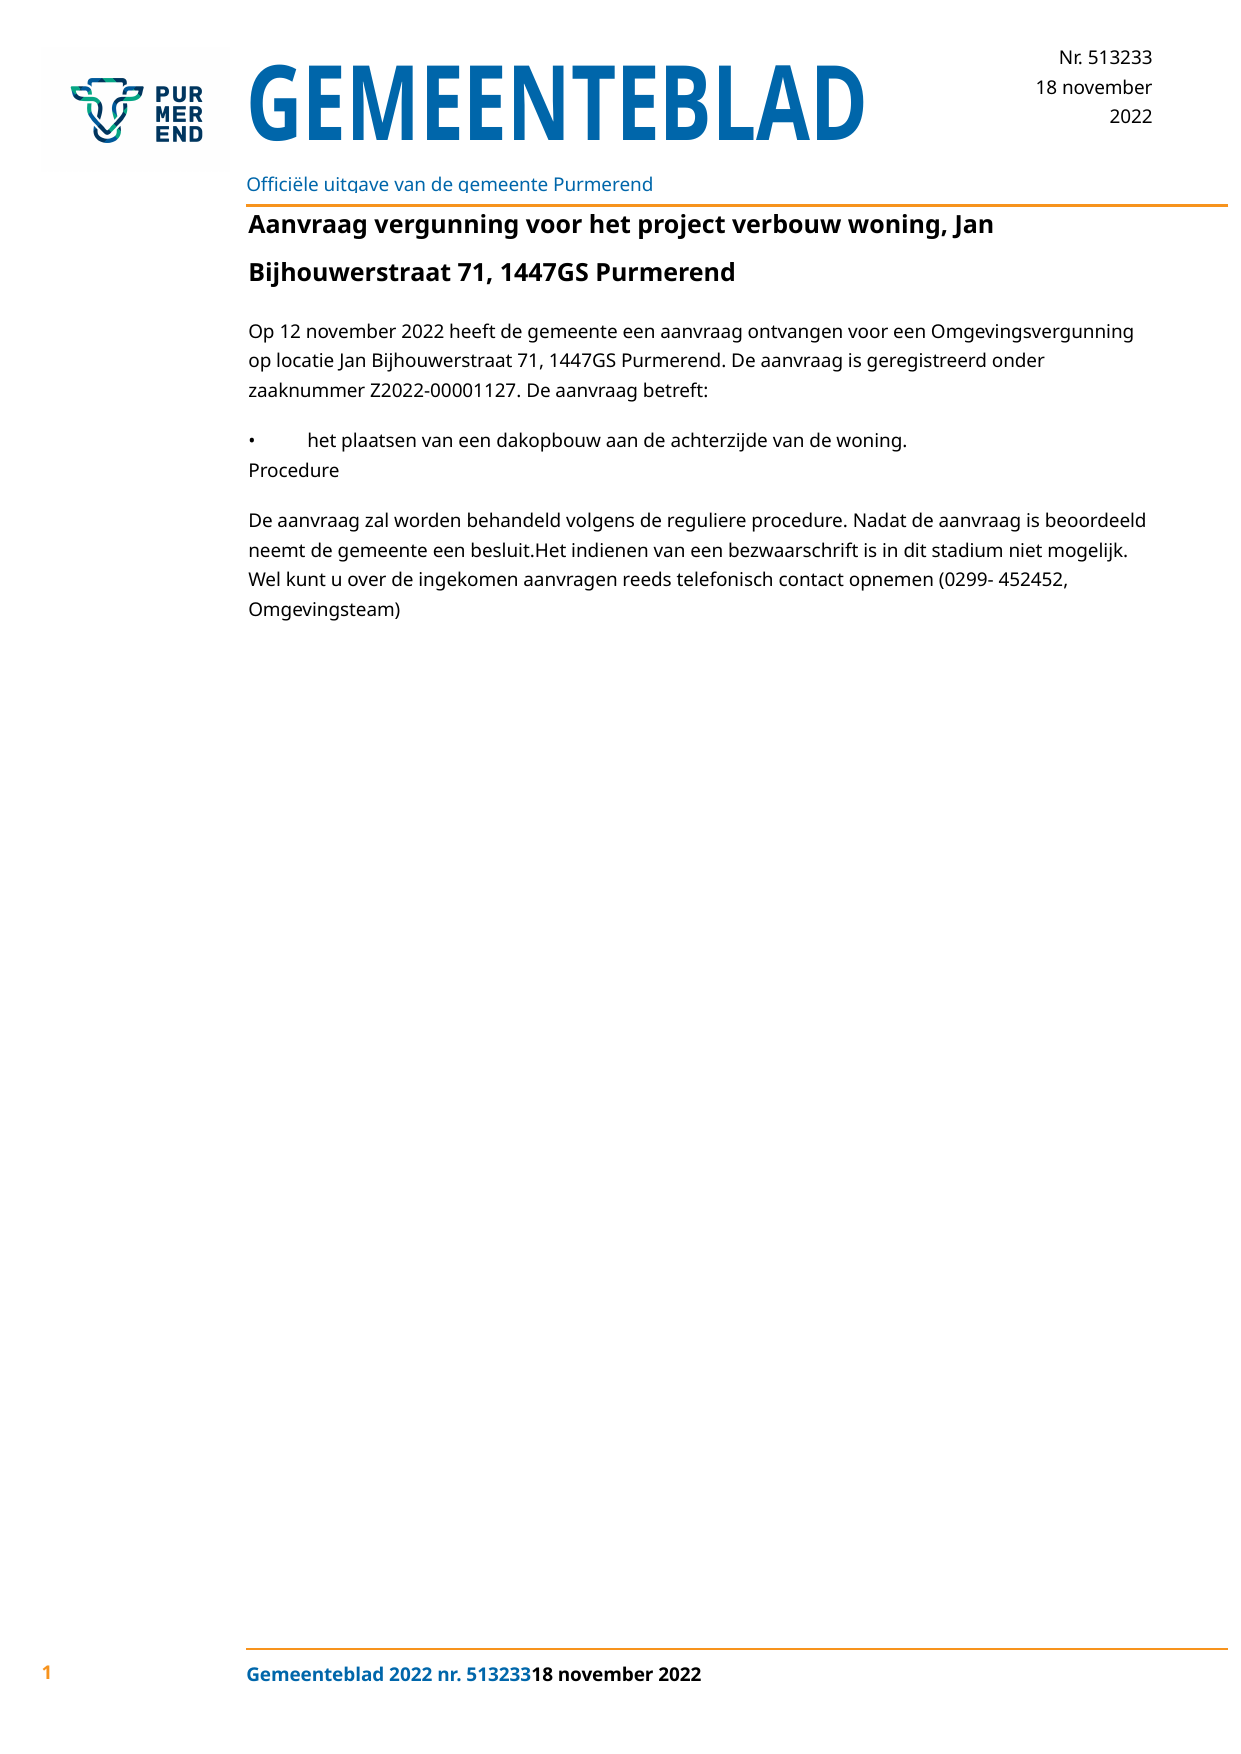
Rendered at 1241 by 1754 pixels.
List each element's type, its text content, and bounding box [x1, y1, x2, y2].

text Op 12 november 2022 heeft de gemeente een aanvraag ontvangen voor een Omgevingsvergunning op locatie Jan Bijhouwerstraat 71, 1447GS Purmerend. De aanvraag is geregistreerd onder zaaknummer Z2022-00001127. De aanvraag betreft: [248, 318, 1152, 403]
text Aanvraag vergunning voor het project verbouw woning, Jan Bijhouwerstraat 71, 1447GS Purmerend [248, 207, 1152, 288]
picture [41, 47, 231, 172]
list het plaatsen van een dakopbouw aan de achterzijde van de woning. [248, 427, 1152, 453]
text De aanvraag zal worden behandeld volgens de reguliere procedure. Nadat de aanvraag is beoordeeld neemt de gemeente een besluit.Het indienen van een bezwaarschrift is in dit stadium niet mogelijk. Wel kunt u over de ingekomen aanvragen reeds telefonisch contact opnemen (0299- 452452, Omgevingsteam) [248, 507, 1152, 622]
text Procedure [248, 457, 1152, 483]
